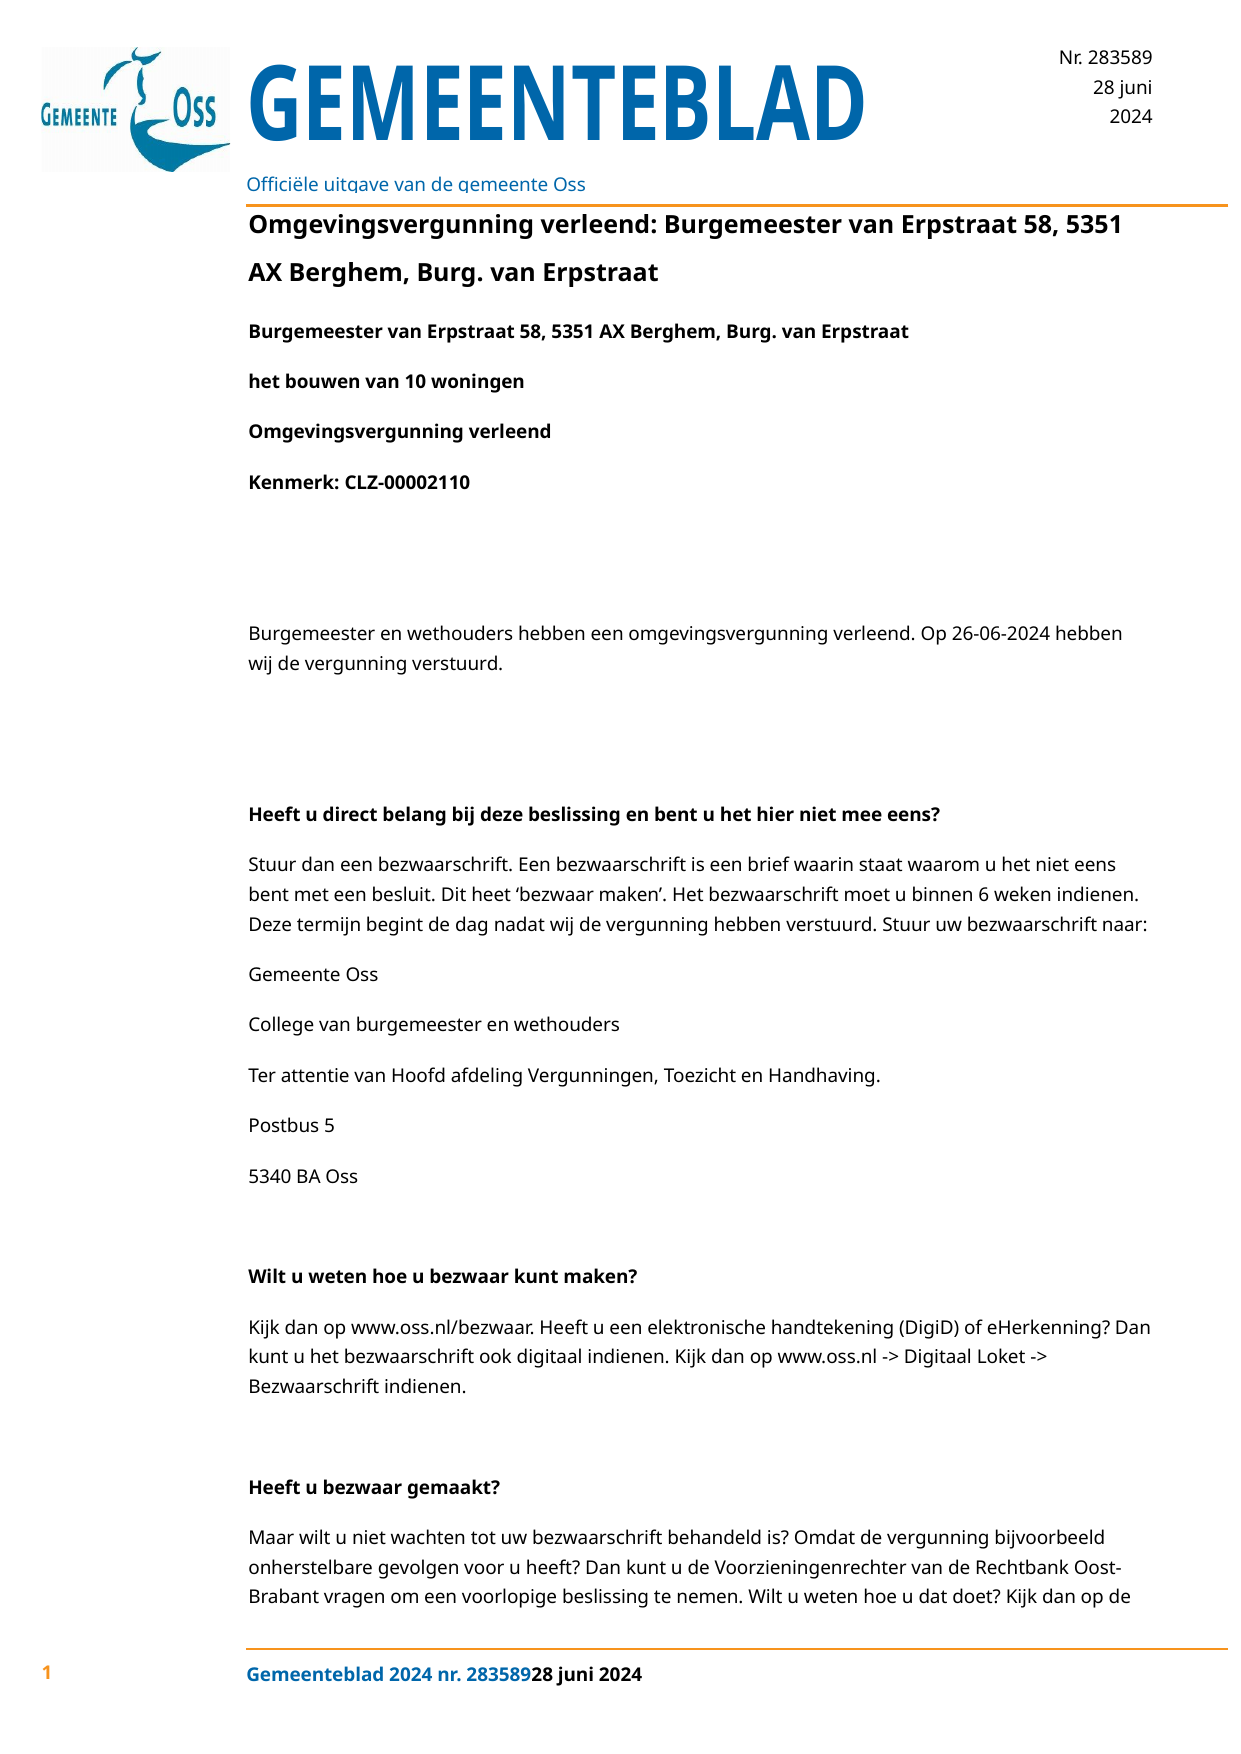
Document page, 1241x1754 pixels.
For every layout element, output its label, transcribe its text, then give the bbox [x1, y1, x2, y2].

text Gemeente Oss [248, 961, 1152, 987]
text Kenmerk: CLZ-00002110 [248, 469, 1152, 495]
picture [41, 47, 231, 172]
text Kijk dan op www.oss.nl/bezwaar. Heeft u een elektronische handtekening (DigiD) of eHerkenning? Dan kunt u het bezwaarschrift ook digitaal indienen. Kijk dan op www.oss.nl -> Digitaal Loket -> Bezwaarschrift indienen. [248, 1314, 1152, 1399]
text Omgevingsvergunning verleend: Burgemeester van Erpstraat 58, 5351 AX Berghem, Burg. van Erpstraat [248, 207, 1152, 288]
text Ter attentie van Hoofd afdeling Vergunningen, Toezicht en Handhaving. [248, 1062, 1152, 1088]
text Omgevingsvergunning verleend [248, 419, 1152, 444]
text Maar wilt u niet wachten tot uw bezwaarschrift behandeld is? Omdat de vergunning bijvoorbeeld onherstelbare gevolgen voor u heeft? Dan kunt u de Voorzieningenrechter van de Rechtbank Oost-Brabant vragen om een voorlopige beslissing te nemen. Wilt u weten hoe u dat doet? Kijk dan op de [248, 1524, 1152, 1609]
text Burgemeester en wethouders hebben een omgevingsvergunning verleend. Op 26-06-2024 hebben wij de vergunning verstuurd. [248, 620, 1152, 676]
text College van burgemeester en wethouders [248, 1012, 1152, 1037]
text 5340 BA Oss [248, 1163, 1152, 1189]
text Burgemeester van Erpstraat 58, 5351 AX Berghem, Burg. van Erpstraat [248, 318, 1152, 344]
text Postbus 5 [248, 1112, 1152, 1138]
text Wilt u weten hoe u bezwaar kunt maken? [248, 1264, 1152, 1289]
text Stuur dan een bezwaarschrift. Een bezwaarschrift is een brief waarin staat waarom u het niet eens bent met een besluit. Dit heet ‘bezwaar maken’. Het bezwaarschrift moet u binnen 6 weken indienen. Deze termijn begint de dag nadat wij de vergunning hebben verstuurd. Stuur uw bezwaarschrift naar: [248, 852, 1152, 937]
text Heeft u bezwaar gemaakt? [248, 1474, 1152, 1500]
text het bouwen van 10 woningen [248, 368, 1152, 394]
text Heeft u direct belang bij deze beslissing en bent u het hier niet mee eens? [248, 801, 1152, 827]
